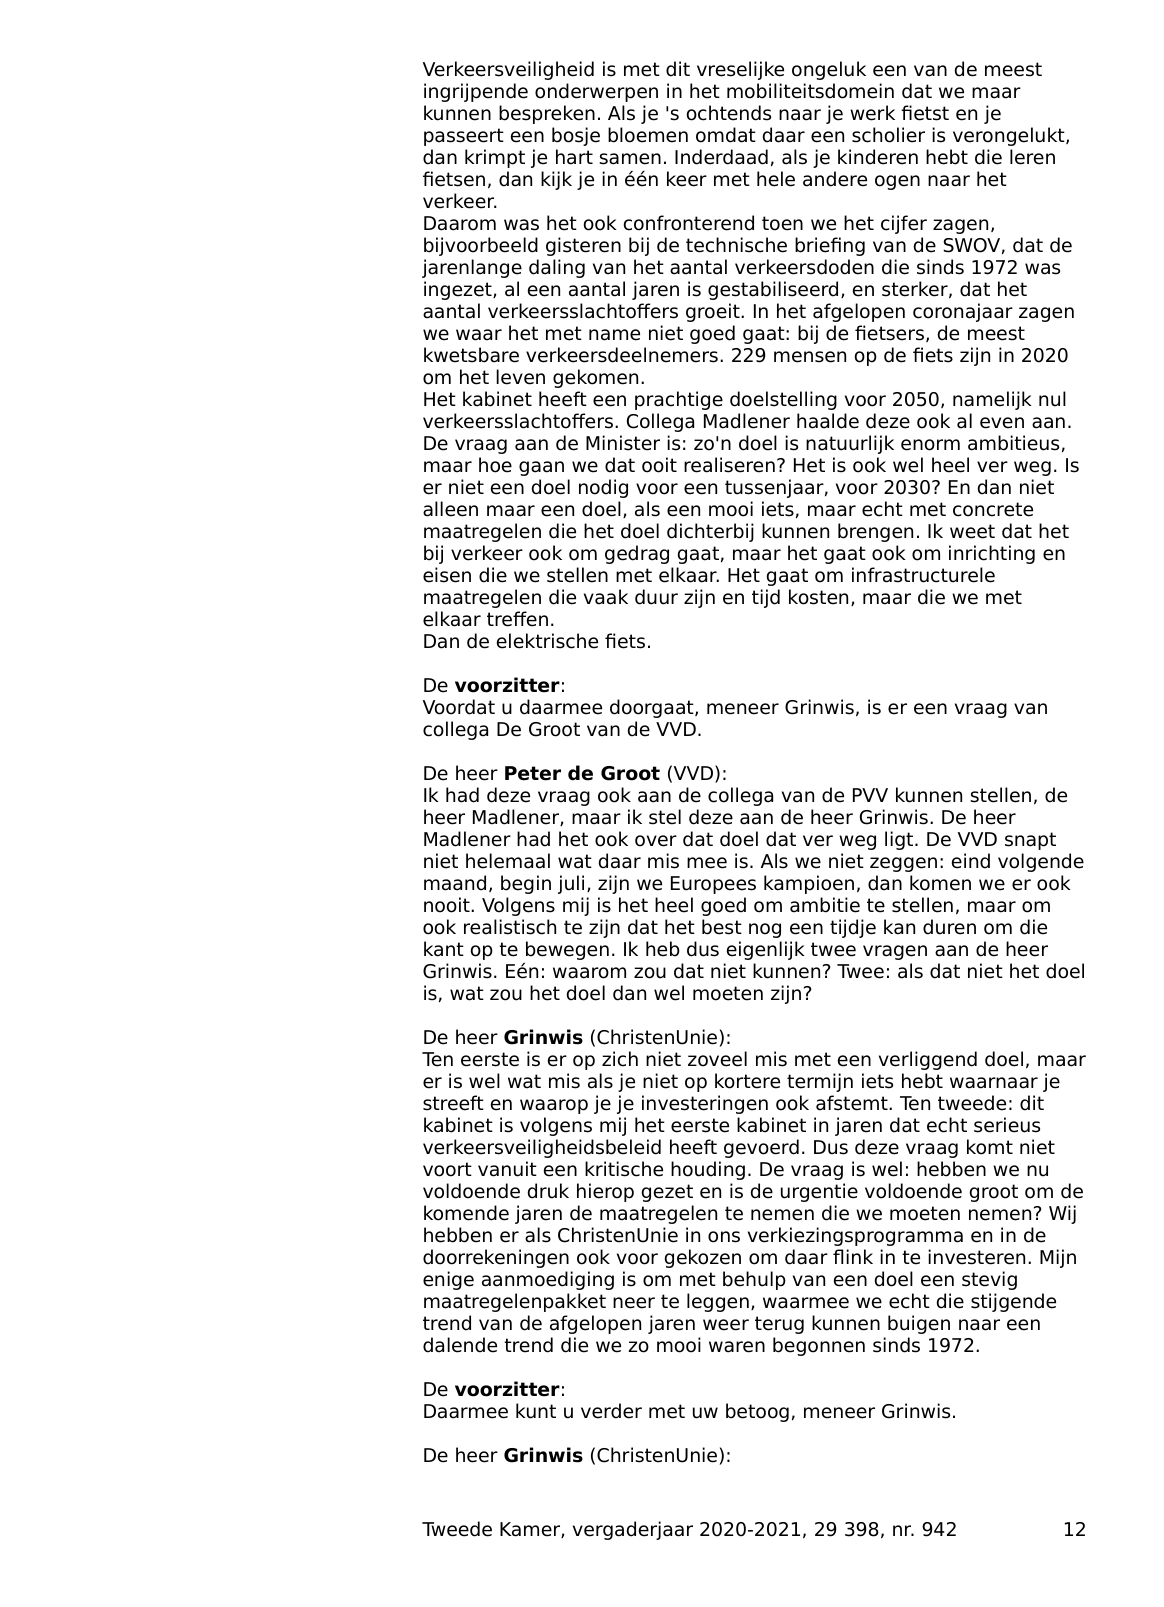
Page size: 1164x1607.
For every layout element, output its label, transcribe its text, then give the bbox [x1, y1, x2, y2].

text Daarmee kunt u verder met uw betoog, meneer Grinwis. [422, 1401, 1087, 1423]
text De heer Peter de Groot (VVD): [422, 763, 1087, 785]
text De heer Grinwis (ChristenUnie): [422, 1027, 1087, 1049]
text Ten eerste is er op zich niet zoveel mis met een verliggend doel, maar er is wel wat mis als je niet op kortere termijn iets hebt waarnaar je streeft en waarop je je investeringen ook afstemt. Ten tweede: dit kabinet is volgens mij het eerste kabinet in jaren dat echt serieus verkeersveiligheidsbeleid heeft gevoerd. Dus deze vraag komt niet voort vanuit een kritische houding. De vraag is wel: hebben we nu voldoende druk hierop gezet en is de urgentie voldoende groot om de komende jaren de maatregelen te nemen die we moeten nemen? Wij hebben er als ChristenUnie in ons verkiezingsprogramma en in de doorrekeningen ook voor gekozen om daar flink in te investeren. Mijn enige aanmoediging is om met behulp van een doel een stevig maatregelenpakket neer te leggen, waarmee we echt die stijgende trend van de afgelopen jaren weer terug kunnen buigen naar een dalende trend die we zo mooi waren begonnen sinds 1972. [422, 1049, 1087, 1356]
text Voordat u daarmee doorgaat, meneer Grinwis, is er een vraag van collega De Groot van de VVD. [422, 697, 1087, 741]
text Dan de elektrische fiets. [422, 631, 1087, 652]
text De voorzitter: [422, 675, 1087, 697]
text Verkeersveiligheid is met dit vreselijke ongeluk een van de meest ingrijpende onderwerpen in het mobiliteitsdomein dat we maar kunnen bespreken. Als je 's ochtends naar je werk fietst en je passeert een bosje bloemen omdat daar een scholier is verongelukt, dan krimpt je hart samen. Inderdaad, als je kinderen hebt die leren fietsen, dan kijk je in één keer met hele andere ogen naar het verkeer. [422, 59, 1087, 213]
text De heer Grinwis (ChristenUnie): [422, 1445, 1087, 1467]
text Het kabinet heeft een prachtige doelstelling voor 2050, namelijk nul verkeersslachtoffers. Collega Madlener haalde deze ook al even aan. De vraag aan de Minister is: zo'n doel is natuurlijk enorm ambitieus, maar hoe gaan we dat ooit realiseren? Het is ook wel heel ver weg. Is er niet een doel nodig voor een tussenjaar, voor 2030? En dan niet alleen maar een doel, als een mooi iets, maar echt met concrete maatregelen die het doel dichterbij kunnen brengen. Ik weet dat het bij verkeer ook om gedrag gaat, maar het gaat ook om inrichting en eisen die we stellen met elkaar. Het gaat om infrastructurele maatregelen die vaak duur zijn en tijd kosten, maar die we met elkaar treffen. [422, 389, 1087, 631]
text De voorzitter: [422, 1379, 1087, 1401]
text Daarom was het ook confronterend toen we het cijfer zagen, bijvoorbeeld gisteren bij de technische briefing van de SWOV, dat de jarenlange daling van het aantal verkeersdoden die sinds 1972 was ingezet, al een aantal jaren is gestabiliseerd, en sterker, dat het aantal verkeersslachtoffers groeit. In het afgelopen coronajaar zagen we waar het met name niet goed gaat: bij de fietsers, de meest kwetsbare verkeersdeelnemers. 229 mensen op de fiets zijn in 2020 om het leven gekomen. [422, 213, 1087, 389]
text Ik had deze vraag ook aan de collega van de PVV kunnen stellen, de heer Madlener, maar ik stel deze aan de heer Grinwis. De heer Madlener had het ook over dat doel dat ver weg ligt. De VVD snapt niet helemaal wat daar mis mee is. Als we niet zeggen: eind volgende maand, begin juli, zijn we Europees kampioen, dan komen we er ook nooit. Volgens mij is het heel goed om ambitie te stellen, maar om ook realistisch te zijn dat het best nog een tijdje kan duren om die kant op te bewegen. Ik heb dus eigenlijk twee vragen aan de heer Grinwis. Eén: waarom zou dat niet kunnen? Twee: als dat niet het doel is, wat zou het doel dan wel moeten zijn? [422, 785, 1087, 1004]
